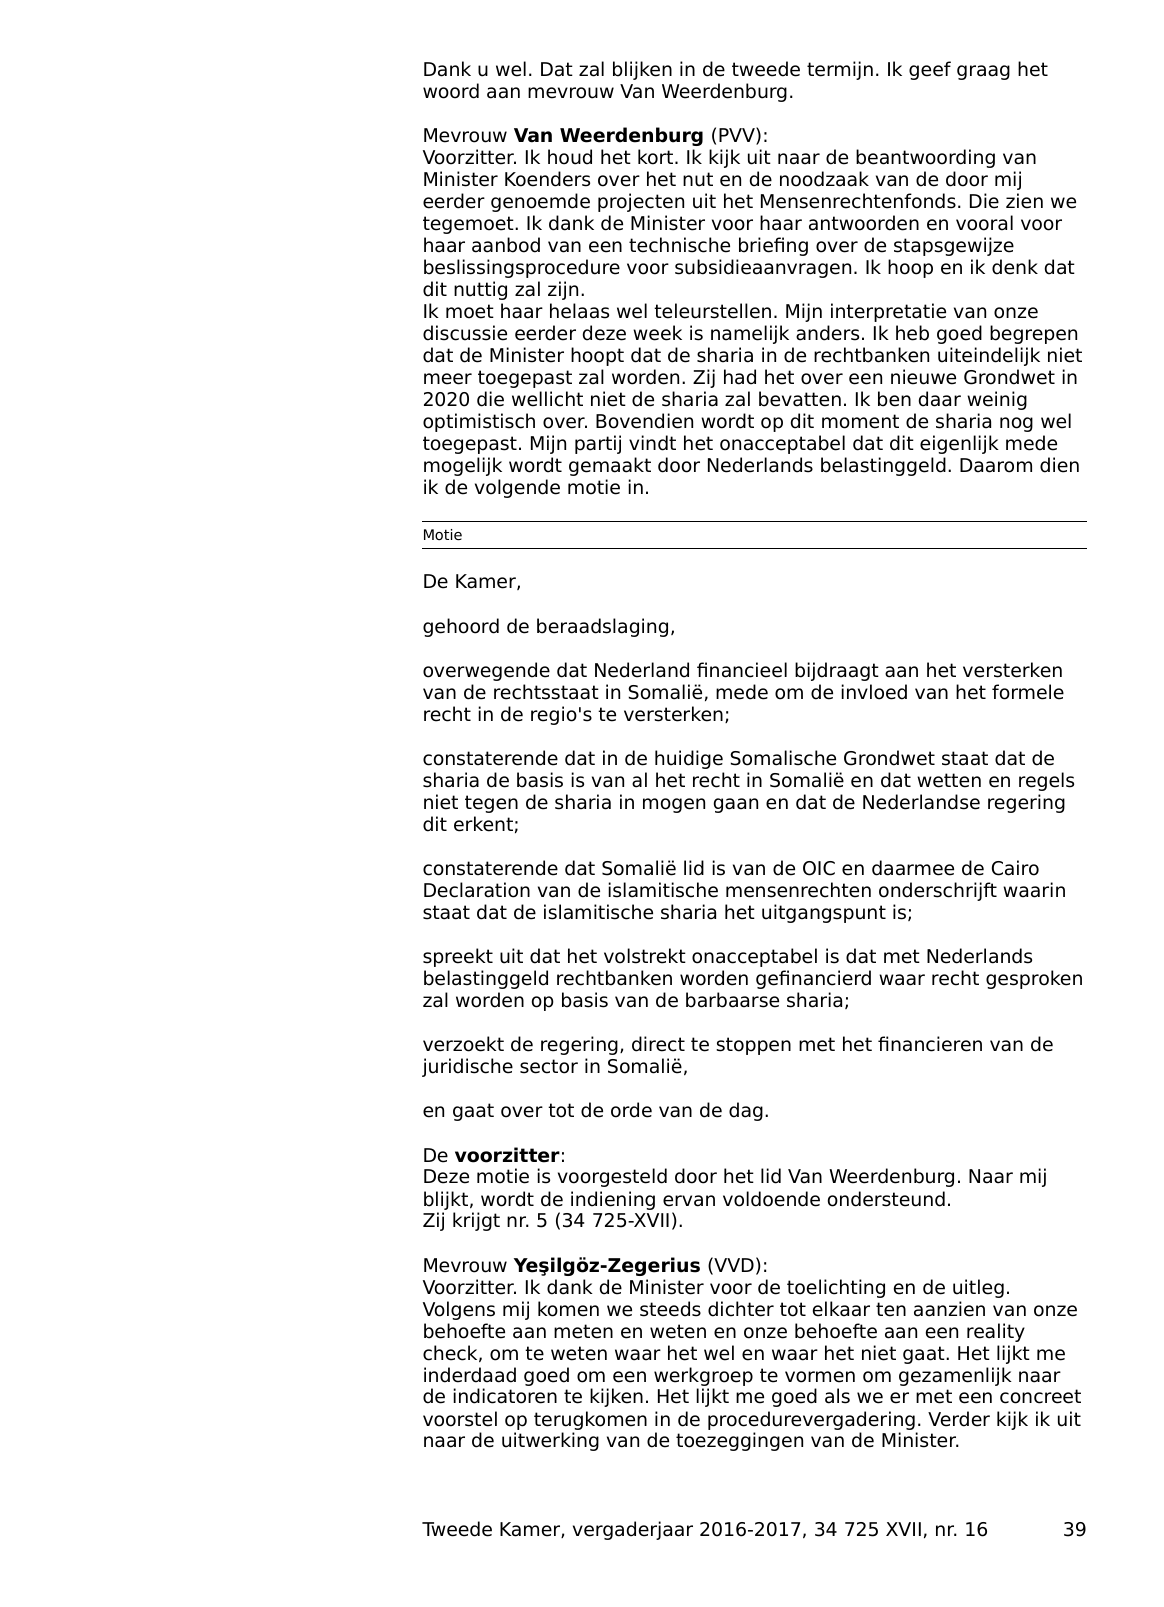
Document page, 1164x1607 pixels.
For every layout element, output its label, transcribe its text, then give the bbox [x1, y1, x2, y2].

text Zij krijgt nr. 5 (34 725-XVII). [422, 1210, 1087, 1232]
text Voorzitter. Ik dank de Minister voor de toelichting en de uitleg. Volgens mij komen we steeds dichter tot elkaar ten aanzien van onze behoefte aan meten en weten en onze behoefte aan een reality check, om te weten waar het wel en waar het niet gaat. Het lijkt me inderdaad goed om een werkgroep te vormen om gezamenlijk naar de indicatoren te kijken. Het lijkt me goed als we er met een concreet voorstel op terugkomen in de procedurevergadering. Verder kijk ik uit naar de uitwerking van de toezeggingen van de Minister. [422, 1277, 1087, 1452]
table_header Motie [422, 522, 1087, 548]
text Dank u wel. Dat zal blijken in de tweede termijn. Ik geef graag het woord aan mevrouw Van Weerdenburg. [422, 59, 1087, 103]
text Voorzitter. Ik houd het kort. Ik kijk uit naar de beantwoording van Minister Koenders over het nut en de noodzaak van de door mij eerder genoemde projecten uit het Mensenrechtenfonds. Die zien we tegemoet. Ik dank de Minister voor haar antwoorden en vooral voor haar aanbod van een technische briefing over de stapsgewijze beslissingsprocedure voor subsidieaanvragen. Ik hoop en ik denk dat dit nuttig zal zijn. [422, 147, 1087, 301]
text constaterende dat Somalië lid is van de OIC en daarmee de Cairo Declaration van de islamitische mensenrechten onderschrijft waarin staat dat de islamitische sharia het uitgangspunt is; [422, 858, 1087, 924]
text en gaat over tot de orde van de dag. [422, 1100, 1087, 1122]
text Mevrouw Van Weerdenburg (PVV): [422, 125, 1087, 147]
text spreekt uit dat het volstrekt onacceptabel is dat met Nederlands belastinggeld rechtbanken worden gefinancierd waar recht gesproken zal worden op basis van de barbaarse sharia; [422, 946, 1087, 1012]
text verzoekt de regering, direct te stoppen met het financieren van de juridische sector in Somalië, [422, 1034, 1087, 1078]
text constaterende dat in de huidige Somalische Grondwet staat dat de sharia de basis is van al het recht in Somalië en dat wetten en regels niet tegen de sharia in mogen gaan en dat de Nederlandse regering dit erkent; [422, 748, 1087, 836]
text Deze motie is voorgesteld door het lid Van Weerdenburg. Naar mij blijkt, wordt de indiening ervan voldoende ondersteund. [422, 1166, 1087, 1210]
text Mevrouw Yeşilgöz-Zegerius (VVD): [422, 1254, 1087, 1277]
text De voorzitter: [422, 1144, 1087, 1166]
text gehoord de beraadslaging, [422, 616, 1087, 637]
text overwegende dat Nederland financieel bijdraagt aan het versterken van de rechtsstaat in Somalië, mede om de invloed van het formele recht in de regio's te versterken; [422, 660, 1087, 726]
text De Kamer, [422, 571, 1087, 593]
text Ik moet haar helaas wel teleurstellen. Mijn interpretatie van onze discussie eerder deze week is namelijk anders. Ik heb goed begrepen dat de Minister hoopt dat de sharia in de rechtbanken uiteindelijk niet meer toegepast zal worden. Zij had het over een nieuwe Grondwet in 2020 die wellicht niet de sharia zal bevatten. Ik ben daar weinig optimistisch over. Bovendien wordt op dit moment de sharia nog wel toegepast. Mijn partij vindt het onacceptabel dat dit eigenlijk mede mogelijk wordt gemaakt door Nederlands belastinggeld. Daarom dien ik de volgende motie in. [422, 301, 1087, 499]
